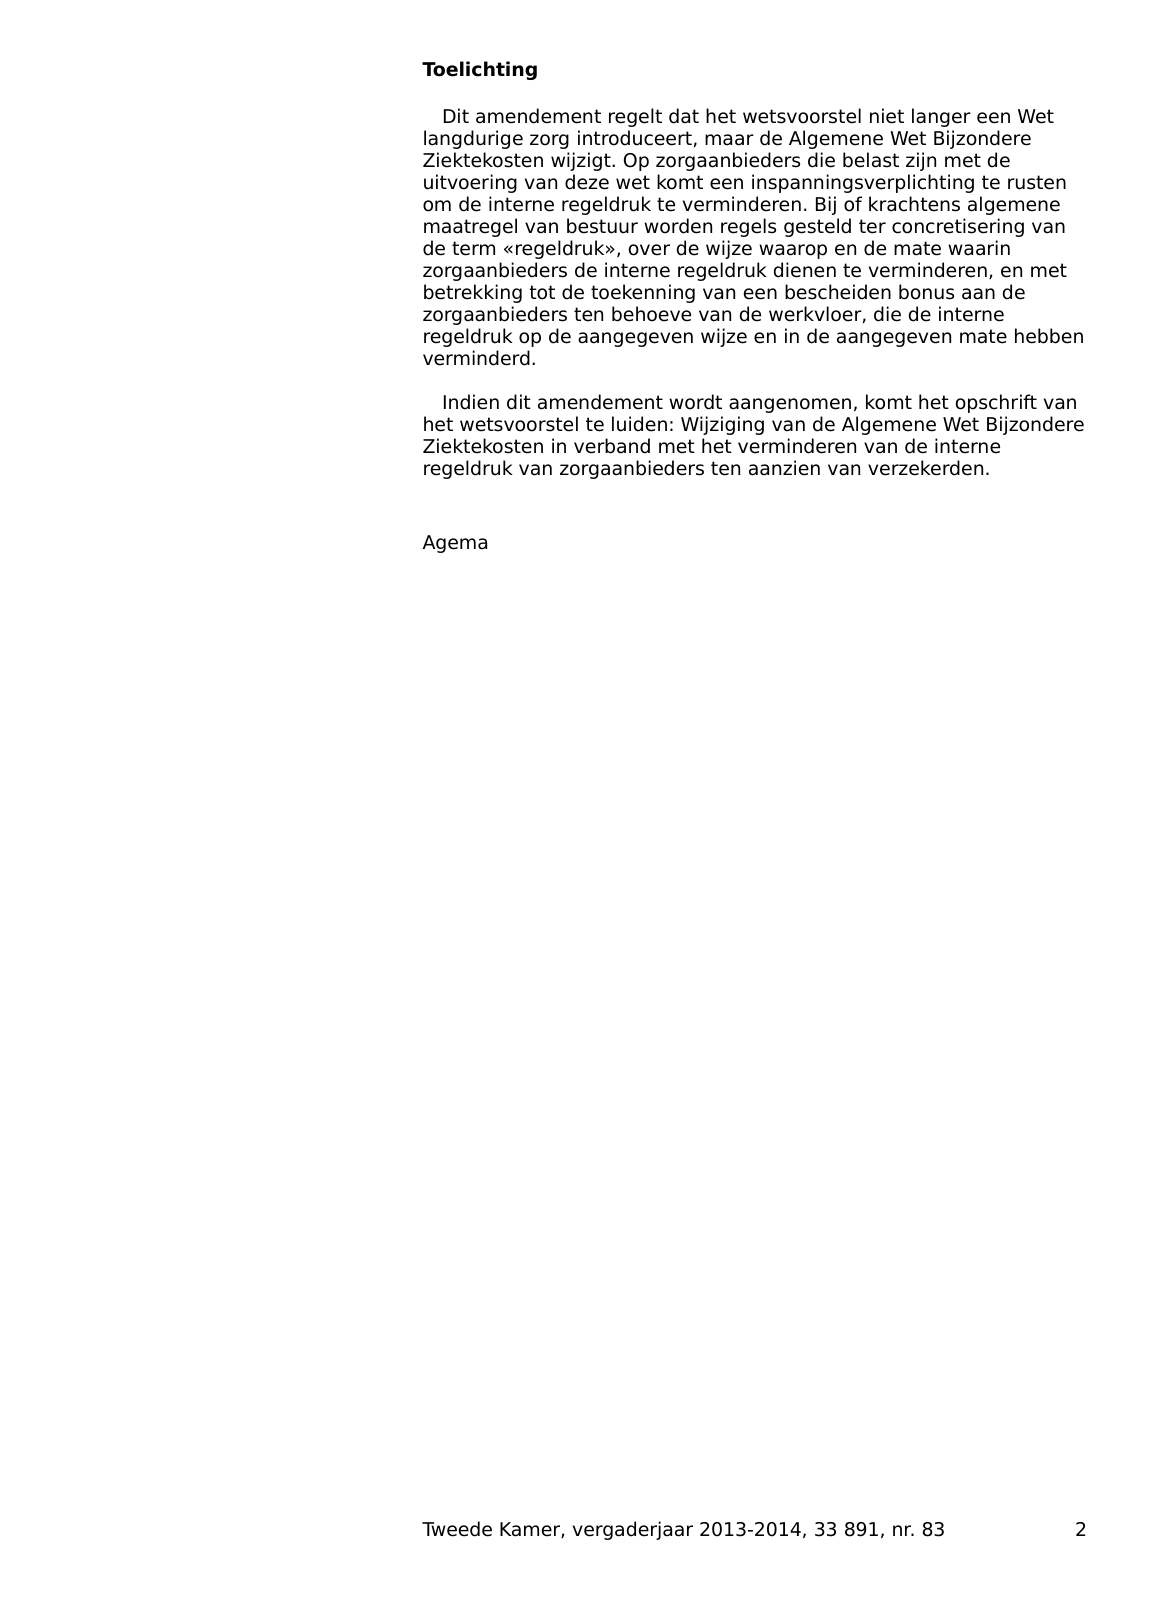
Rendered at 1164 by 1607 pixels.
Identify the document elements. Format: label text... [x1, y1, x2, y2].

subtitle Toelichting [422, 59, 1087, 81]
text Indien dit amendement wordt aangenomen, komt het opschrift van het wetsvoorstel te luiden: Wijziging van de Algemene Wet Bijzondere Ziektekosten in verband met het verminderen van de interne regeldruk van zorgaanbieders ten aanzien van verzekerden. [422, 392, 1087, 480]
text Agema [422, 510, 1087, 554]
text Dit amendement regelt dat het wetsvoorstel niet langer een Wet langdurige zorg introduceert, maar de Algemene Wet Bijzondere Ziektekosten wijzigt. Op zorgaanbieders die belast zijn met de uitvoering van deze wet komt een inspanningsverplichting te rusten om de interne regeldruk te verminderen. Bij of krachtens algemene maatregel van bestuur worden regels gesteld ter concretisering van de term «regeldruk», over de wijze waarop en de mate waarin zorgaanbieders de interne regeldruk dienen te verminderen, en met betrekking tot de toekenning van een bescheiden bonus aan de zorgaanbieders ten behoeve van de werkvloer, die de interne regeldruk op de aangegeven wijze en in de aangegeven mate hebben verminderd. [422, 106, 1087, 370]
